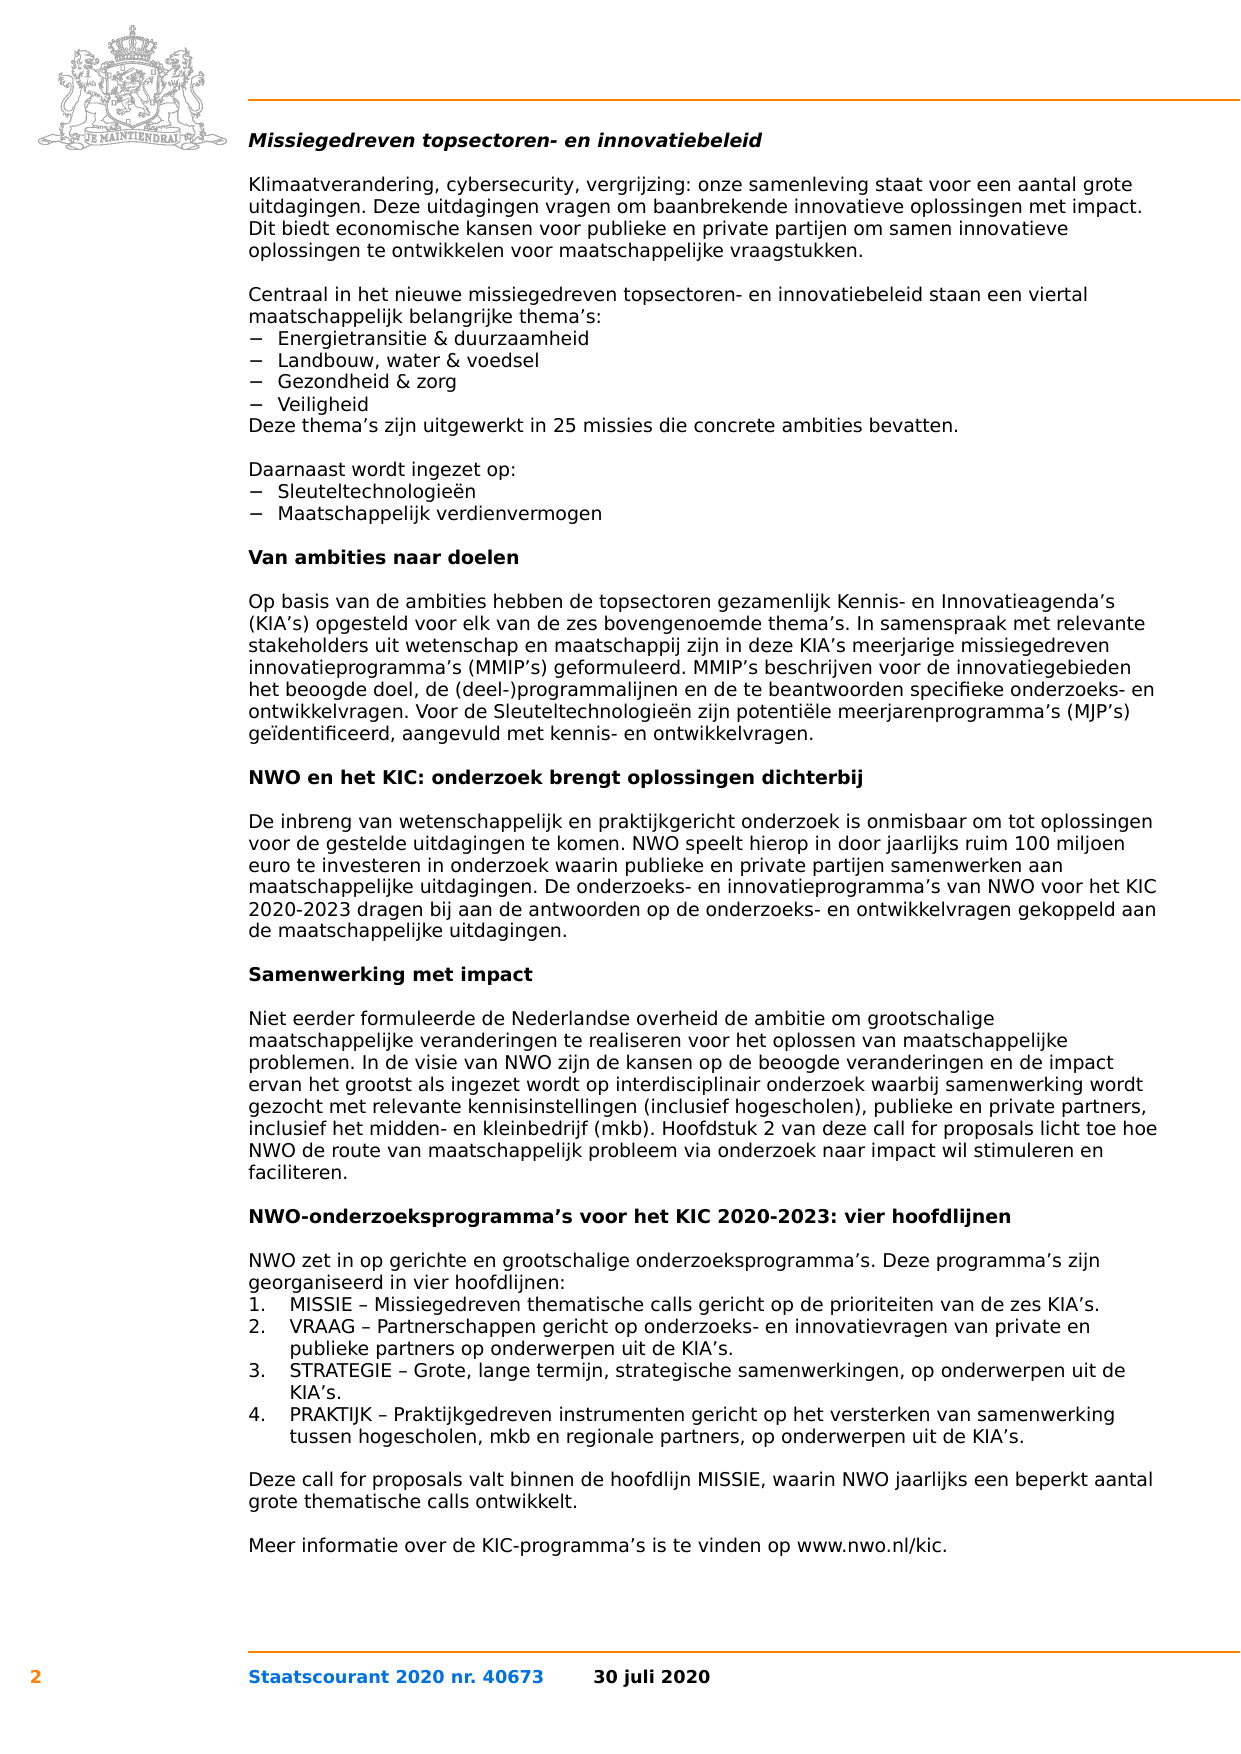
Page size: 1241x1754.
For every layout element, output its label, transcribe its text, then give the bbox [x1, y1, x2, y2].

text NWO zet in op gerichte en grootschalige onderzoeksprogramma’s. Deze programma’s zijn georganiseerd in vier hoofdlijnen: [248, 1250, 1163, 1294]
text 2. VRAAG – Partnerschappen gericht op onderzoeks- en innovatievragen van private en publieke partners op onderwerpen uit de KIA’s. [248, 1316, 1163, 1359]
subtitle Van ambities naar doelen [248, 547, 1163, 569]
text Klimaatverandering, cybersecurity, vergrijzing: onze samenleving staat voor een aantal grote uitdagingen. Deze uitdagingen vragen om baanbrekende innovatieve oplossingen met impact. Dit biedt economische kansen voor publieke en private partijen om samen innovatieve oplossingen te ontwikkelen voor maatschappelijke vraagstukken. [248, 174, 1163, 262]
subtitle NWO-onderzoeksprogramma’s voor het KIC 2020-2023: vier hoofdlijnen [248, 1206, 1163, 1228]
text 3. STRATEGIE – Grote, lange termijn, strategische samenwerkingen, op onderwerpen uit de KIA’s. [248, 1359, 1163, 1403]
text − Sleuteltechnologieën [248, 481, 1163, 503]
text − Landbouw, water & voedsel [248, 349, 1163, 371]
subtitle Missiegedreven topsectoren- en innovatiebeleid [248, 130, 1163, 152]
text 1. MISSIE – Missiegedreven thematische calls gericht op de prioriteiten van de zes KIA’s. [248, 1294, 1163, 1316]
text Niet eerder formuleerde de Nederlandse overheid de ambitie om grootschalige maatschappelijke veranderingen te realiseren voor het oplossen van maatschappelijke problemen. In de visie van NWO zijn de kansen op de beoogde veranderingen en de impact ervan het grootst als ingezet wordt op interdisciplinair onderzoek waarbij samenwerking wordt gezocht met relevante kennisinstellingen (inclusief hogescholen), publieke en private partners, inclusief het midden- en kleinbedrijf (mkb). Hoofdstuk 2 van deze call for proposals licht toe hoe NWO de route van maatschappelijk probleem via onderzoek naar impact wil stimuleren en faciliteren. [248, 1008, 1163, 1184]
text − Energietransitie & duurzaamheid [248, 327, 1163, 349]
text Daarnaast wordt ingezet op: [248, 459, 1163, 481]
subtitle NWO en het KIC: onderzoek brengt oplossingen dichterbij [248, 767, 1163, 789]
text − Maatschappelijk verdienvermogen [248, 503, 1163, 525]
picture [38, 25, 227, 150]
text Centraal in het nieuwe missiegedreven topsectoren- en innovatiebeleid staan een viertal maatschappelijk belangrijke thema’s: [248, 283, 1163, 327]
text − Gezondheid & zorg [248, 371, 1163, 393]
subtitle Samenwerking met impact [248, 964, 1163, 986]
text De inbreng van wetenschappelijk en praktijkgericht onderzoek is onmisbaar om tot oplossingen voor de gestelde uitdagingen te komen. NWO speelt hierop in door jaarlijks ruim 100 miljoen euro te investeren in onderzoek waarin publieke en private partijen samenwerken aan maatschappelijke uitdagingen. De onderzoeks- en innovatieprogramma’s van NWO voor het KIC 2020-2023 dragen bij aan de antwoorden op de onderzoeks- en ontwikkelvragen gekoppeld aan de maatschappelijke uitdagingen. [248, 811, 1163, 942]
text − Veiligheid [248, 393, 1163, 415]
text Deze thema’s zijn uitgewerkt in 25 missies die concrete ambities bevatten. [248, 415, 1163, 437]
text Deze call for proposals valt binnen de hoofdlijn MISSIE, waarin NWO jaarlijks een beperkt aantal grote thematische calls ontwikkelt. [248, 1469, 1163, 1513]
text Op basis van de ambities hebben de topsectoren gezamenlijk Kennis- en Innovatieagenda’s (KIA’s) opgesteld voor elk van de zes bovengenoemde thema’s. In samenspraak met relevante stakeholders uit wetenschap en maatschappij zijn in deze KIA’s meerjarige missiegedreven innovatieprogramma’s (MMIP’s) geformuleerd. MMIP’s beschrijven voor de innovatiegebieden het beoogde doel, de (deel-)programmalijnen en de te beantwoorden specifieke onderzoeks- en ontwikkelvragen. Voor de Sleuteltechnologieën zijn potentiële meerjarenprogramma’s (MJP’s) geïdentificeerd, aangevuld met kennis- en ontwikkelvragen. [248, 591, 1163, 745]
text Meer informatie over de KIC-programma’s is te vinden op www.nwo.nl/kic. [248, 1535, 1163, 1557]
text 4. PRAKTIJK – Praktijkgedreven instrumenten gericht op het versterken van samenwerking tussen hogescholen, mkb en regionale partners, op onderwerpen uit de KIA’s. [248, 1403, 1163, 1447]
